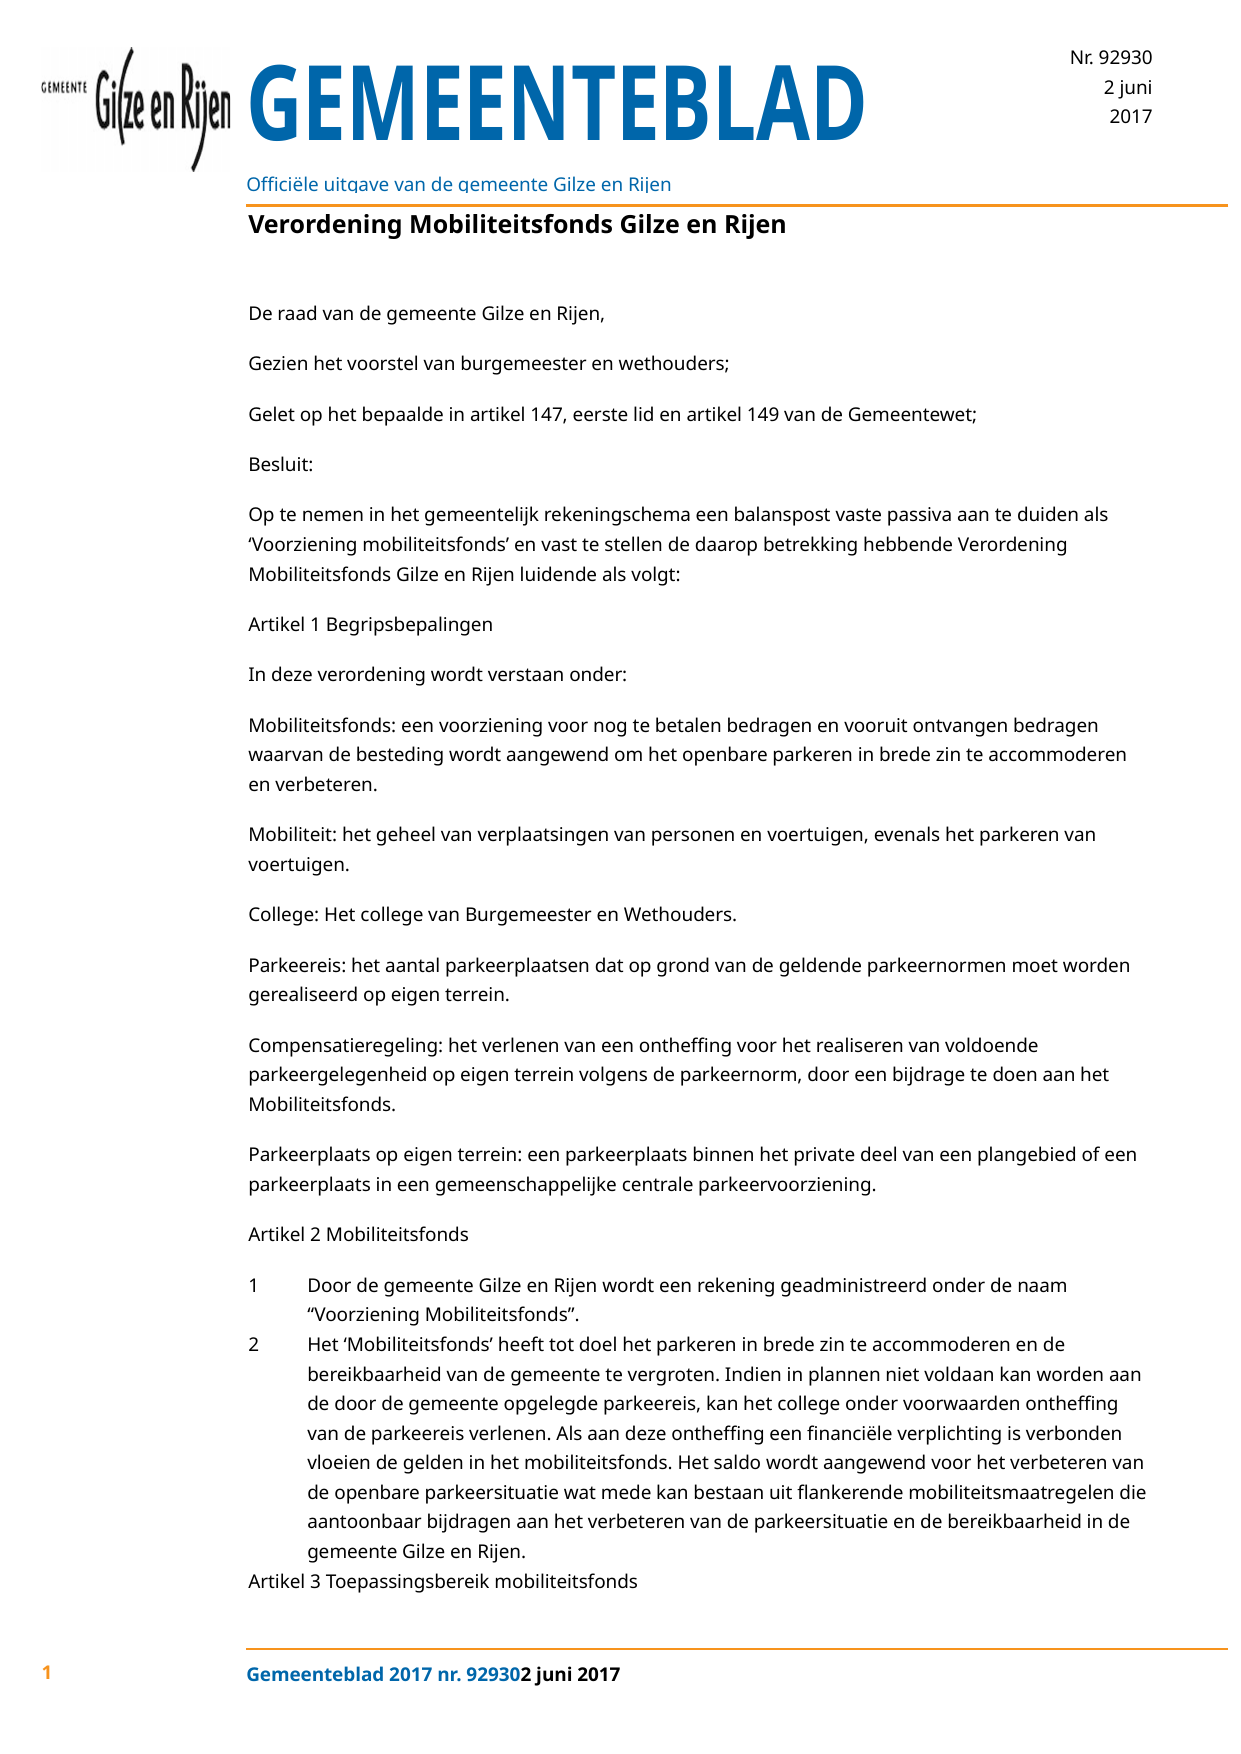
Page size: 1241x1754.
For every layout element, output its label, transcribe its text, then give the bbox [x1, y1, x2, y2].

picture [41, 47, 231, 172]
text Artikel 3 Toepassingsbereik mobiliteitsfonds [248, 1568, 1152, 1593]
text College: Het college van Burgemeester en Wethouders. [248, 902, 1152, 927]
text Parkeerplaats op eigen terrein: een parkeerplaats binnen het private deel van een plangebied of een parkeerplaats in een gemeenschappelijke centrale parkeervoorziening. [248, 1142, 1152, 1197]
text Artikel 1 Begripsbepalingen [248, 611, 1152, 637]
text Mobiliteit: het geheel van verplaatsingen van personen en voertuigen, evenals het parkeren van voertuigen. [248, 822, 1152, 877]
text Artikel 2 Mobiliteitsfonds [248, 1222, 1152, 1247]
text Gelet op het bepaalde in artikel 147, eerste lid en artikel 149 van de Gemeentewet; [248, 401, 1152, 426]
text Gezien het voorstel van burgemeester en wethouders; [248, 350, 1152, 376]
text In deze verordening wordt verstaan onder: [248, 662, 1152, 687]
text Op te nemen in het gemeentelijk rekeningschema een balanspost vaste passiva aan te duiden als ‘Voorziening mobiliteitsfonds’ en vast te stellen de daarop betrekking hebbende Verordening Mobiliteitsfonds Gilze en Rijen luidende als volgt: [248, 502, 1152, 586]
text Besluit: [248, 451, 1152, 477]
text Verordening Mobiliteitsfonds Gilze en Rijen [248, 207, 1152, 241]
text De raad van de gemeente Gilze en Rijen, [248, 300, 1152, 326]
list Het ‘Mobiliteitsfonds’ heeft tot doel het parkeren in brede zin te accommoderen en de bereikbaarheid van de gemeente te vergroten. Indien in plannen niet voldaan kan worden aan de door de gemeente opgelegde parkeereis, kan het college onder voorwaarden ontheffing van de parkeereis verlenen. Als aan deze ontheffing een financiële verplichting is verbonden vloeien de gelden in het mobiliteitsfonds. Het saldo wordt aangewend voor het verbeteren van de openbare parkeersituatie wat mede kan bestaan uit flankerende mobiliteitsmaatregelen die aantoonbaar bijdragen aan het verbeteren van de parkeersituatie en de bereikbaarheid in de gemeente Gilze en Rijen. [248, 1331, 1152, 1564]
list Door de gemeente Gilze en Rijen wordt een rekening geadministreerd onder de naam “Voorziening Mobiliteitsfonds”. [248, 1272, 1152, 1327]
text Compensatieregeling: het verlenen van een ontheffing voor het realiseren van voldoende parkeergelegenheid op eigen terrein volgens de parkeernorm, door een bijdrage te doen aan het Mobiliteitsfonds. [248, 1032, 1152, 1117]
text Parkeereis: het aantal parkeerplaatsen dat op grond van de geldende parkeernormen moet worden gerealiseerd op eigen terrein. [248, 952, 1152, 1007]
text Mobiliteitsfonds: een voorziening voor nog te betalen bedragen en vooruit ontvangen bedragen waarvan de besteding wordt aangewend om het openbare parkeren in brede zin te accommoderen en verbeteren. [248, 712, 1152, 797]
